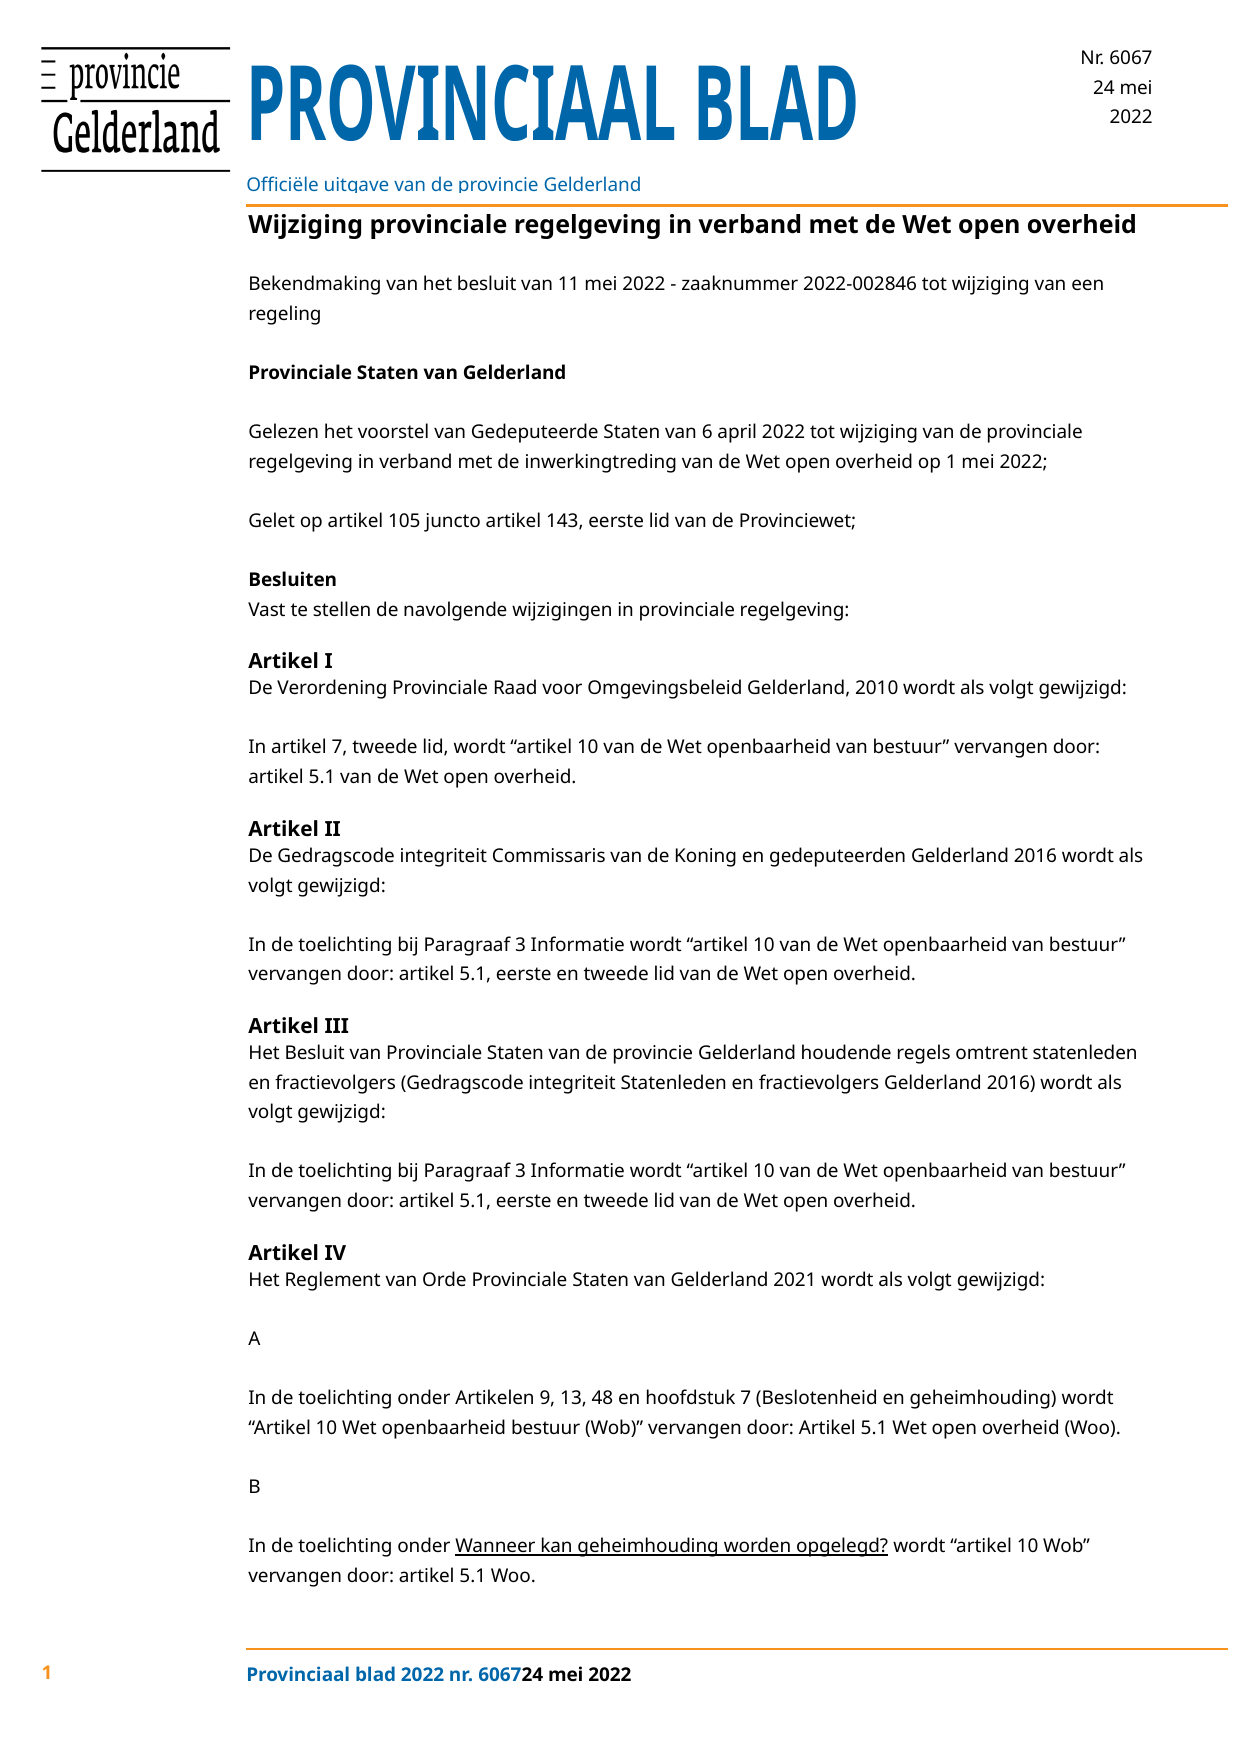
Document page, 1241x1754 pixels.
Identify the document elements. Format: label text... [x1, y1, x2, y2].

text In artikel 7, tweede lid, wordt “artikel 10 van de Wet openbaarheid van bestuur” vervangen door: artikel 5.1 van de Wet open overheid. [248, 734, 1152, 789]
text Artikel I [248, 646, 1152, 674]
text Provinciale Staten van Gelderland [248, 359, 1152, 385]
text De Verordening Provinciale Raad voor Omgevingsbeleid Gelderland, 2010 wordt als volgt gewijzigd: [248, 674, 1152, 700]
text In de toelichting onder Artikelen 9, 13, 48 en hoofdstuk 7 (Beslotenheid en geheimhouding) wordt “Artikel 10 Wet openbaarheid bestuur (Wob)” vervangen door: Artikel 5.1 Wet open overheid (Woo). [248, 1384, 1152, 1440]
text Gelezen het voorstel van Gedeputeerde Staten van 6 april 2022 tot wijziging van de provinciale regelgeving in verband met de inwerkingtreding van de Wet open overheid op 1 mei 2022; [248, 418, 1152, 473]
text Vast te stellen de navolgende wijzigingen in provinciale regelgeving: [248, 596, 1152, 621]
text Besluiten [248, 566, 1152, 592]
text In de toelichting bij Paragraaf 3 Informatie wordt “artikel 10 van de Wet openbaarheid van bestuur” vervangen door: artikel 5.1, eerste en tweede lid van de Wet open overheid. [248, 1158, 1152, 1213]
text B [248, 1473, 1152, 1499]
text Artikel IV [248, 1238, 1152, 1266]
text In de toelichting onder Wanneer kan geheimhouding worden opgelegd? wordt “artikel 10 Wob” vervangen door: artikel 5.1 Woo. [248, 1532, 1152, 1588]
text Bekendmaking van het besluit van 11 mei 2022 - zaaknummer 2022-002846 tot wijziging van een regeling [248, 270, 1152, 326]
text Het Reglement van Orde Provinciale Staten van Gelderland 2021 wordt als volgt gewijzigd: [248, 1266, 1152, 1292]
text Het Besluit van Provinciale Staten van de provincie Gelderland houdende regels omtrent statenleden en fractievolgers (Gedragscode integriteit Statenleden en fractievolgers Gelderland 2016) wordt als volgt gewijzigd: [248, 1039, 1152, 1124]
text Artikel II [248, 814, 1152, 842]
picture [41, 47, 231, 172]
text A [248, 1325, 1152, 1351]
text Wijziging provinciale regelgeving in verband met de Wet open overheid [248, 207, 1152, 241]
text In de toelichting bij Paragraaf 3 Informatie wordt “artikel 10 van de Wet openbaarheid van bestuur” vervangen door: artikel 5.1, eerste en tweede lid van de Wet open overheid. [248, 931, 1152, 986]
text Artikel III [248, 1011, 1152, 1039]
text De Gedragscode integriteit Commissaris van de Koning en gedeputeerden Gelderland 2016 wordt als volgt gewijzigd: [248, 842, 1152, 897]
text Gelet op artikel 105 juncto artikel 143, eerste lid van de Provinciewet; [248, 507, 1152, 533]
